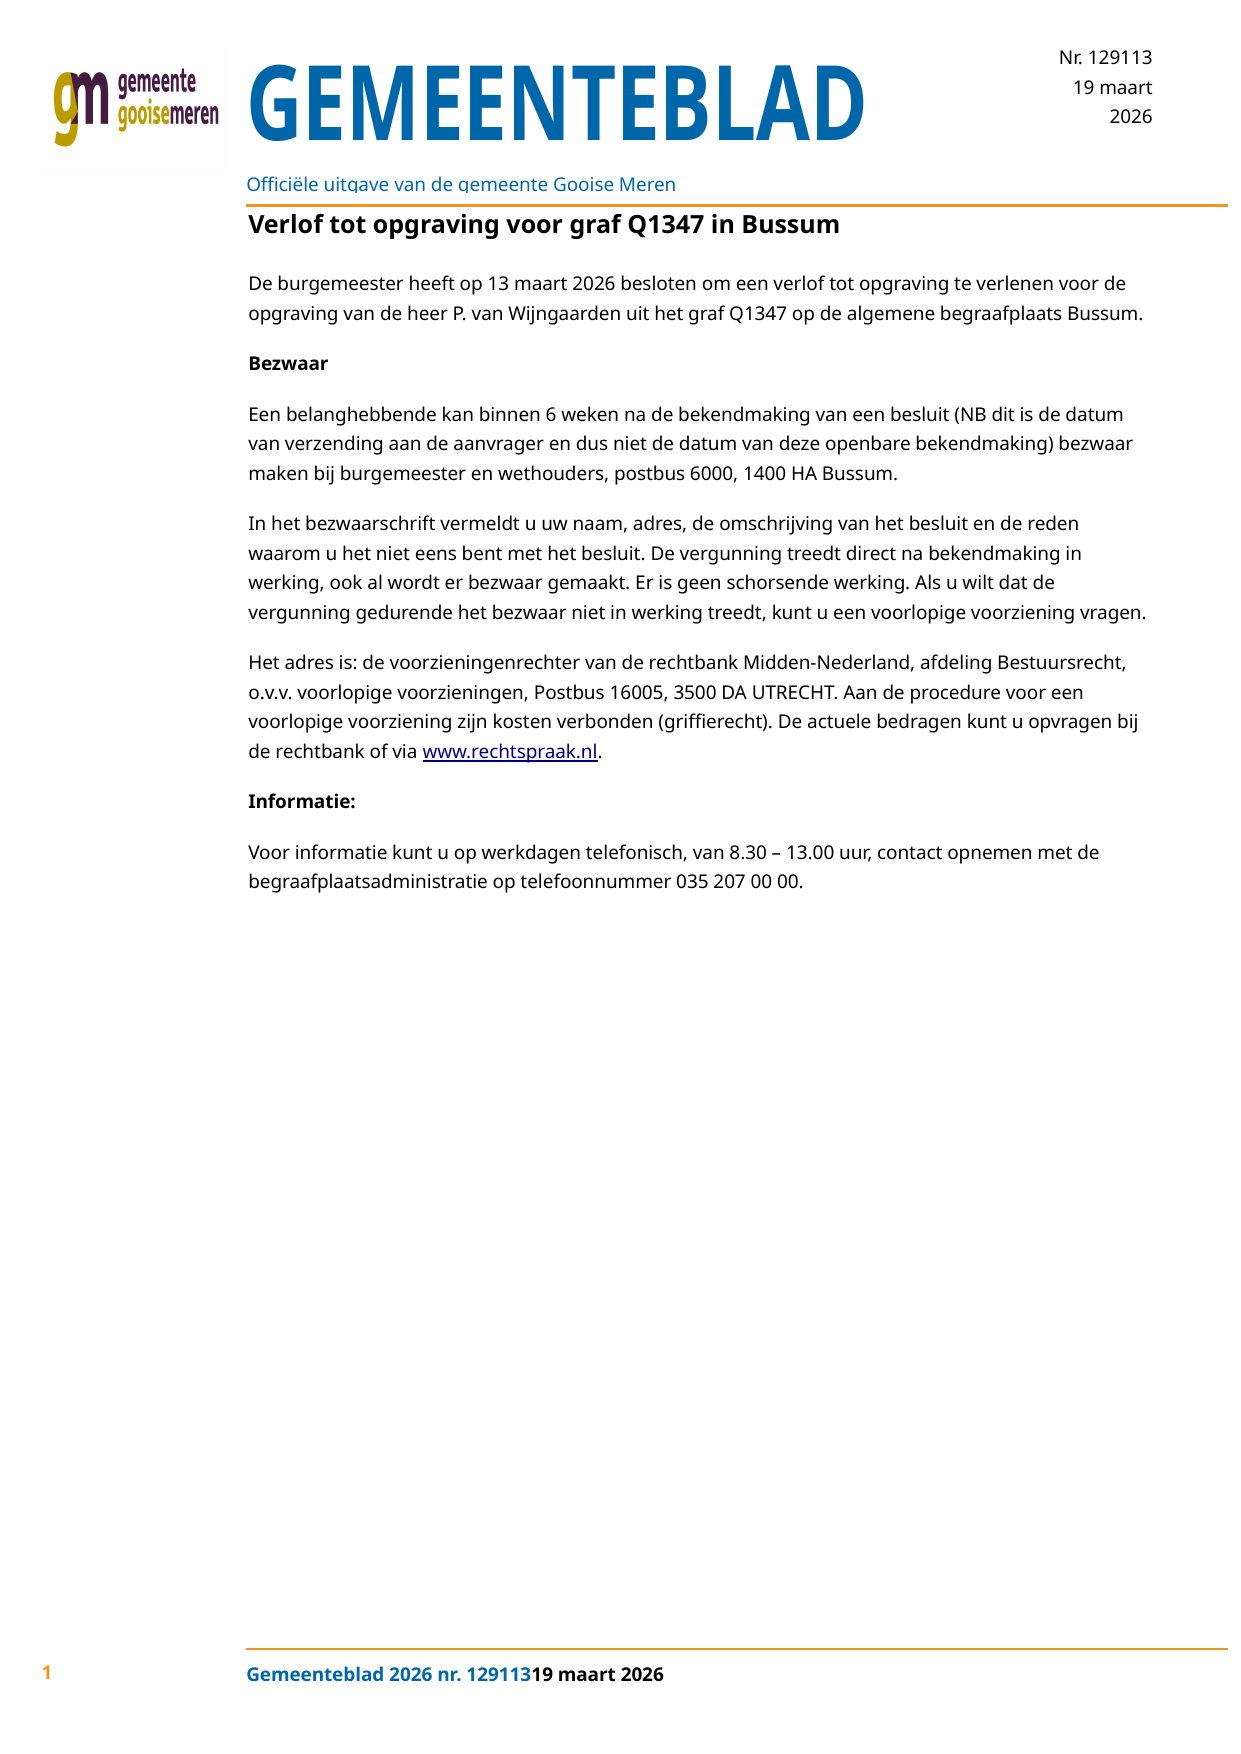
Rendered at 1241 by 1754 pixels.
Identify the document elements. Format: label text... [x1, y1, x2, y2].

text Voor informatie kunt u op werkdagen telefonisch, van 8.30 – 13.00 uur, contact opnemen met de begraafplaatsadministratie op telefoonnummer 035 207 00 00. [248, 839, 1152, 894]
picture [41, 47, 231, 172]
text Verlof tot opgraving voor graf Q1347 in Bussum [248, 207, 1152, 241]
text Het adres is: de voorzieningenrechter van de rechtbank Midden-Nederland, afdeling Bestuursrecht, o.v.v. voorlopige voorzieningen, Postbus 16005, 3500 DA UTRECHT. Aan de procedure voor een voorlopige voorziening zijn kosten verbonden (griffierecht). De actuele bedragen kunt u opvragen bij de rechtbank of via www.rechtspraak.nl. [248, 649, 1152, 764]
text De burgemeester heeft op 13 maart 2026 besloten om een verlof tot opgraving te verlenen voor de opgraving van de heer P. van Wijngaarden uit het graf Q1347 op de algemene begraafplaats Bussum. [248, 270, 1152, 326]
text Informatie: [248, 789, 1152, 814]
text In het bezwaarschrift vermeldt u uw naam, adres, de omschrijving van het besluit en de reden waarom u het niet eens bent met het besluit. De vergunning treedt direct na bekendmaking in werking, ook al wordt er bezwaar gemaakt. Er is geen schorsende werking. Als u wilt dat de vergunning gedurende het bezwaar niet in werking treedt, kunt u een voorlopige voorziening vragen. [248, 510, 1152, 625]
text Een belanghebbende kan binnen 6 weken na de bekendmaking van een besluit (NB dit is de datum van verzending aan de aanvrager en dus niet de datum van deze openbare bekendmaking) bezwaar maken bij burgemeester en wethouders, postbus 6000, 1400 HA Bussum. [248, 401, 1152, 486]
text Bezwaar [248, 350, 1152, 376]
